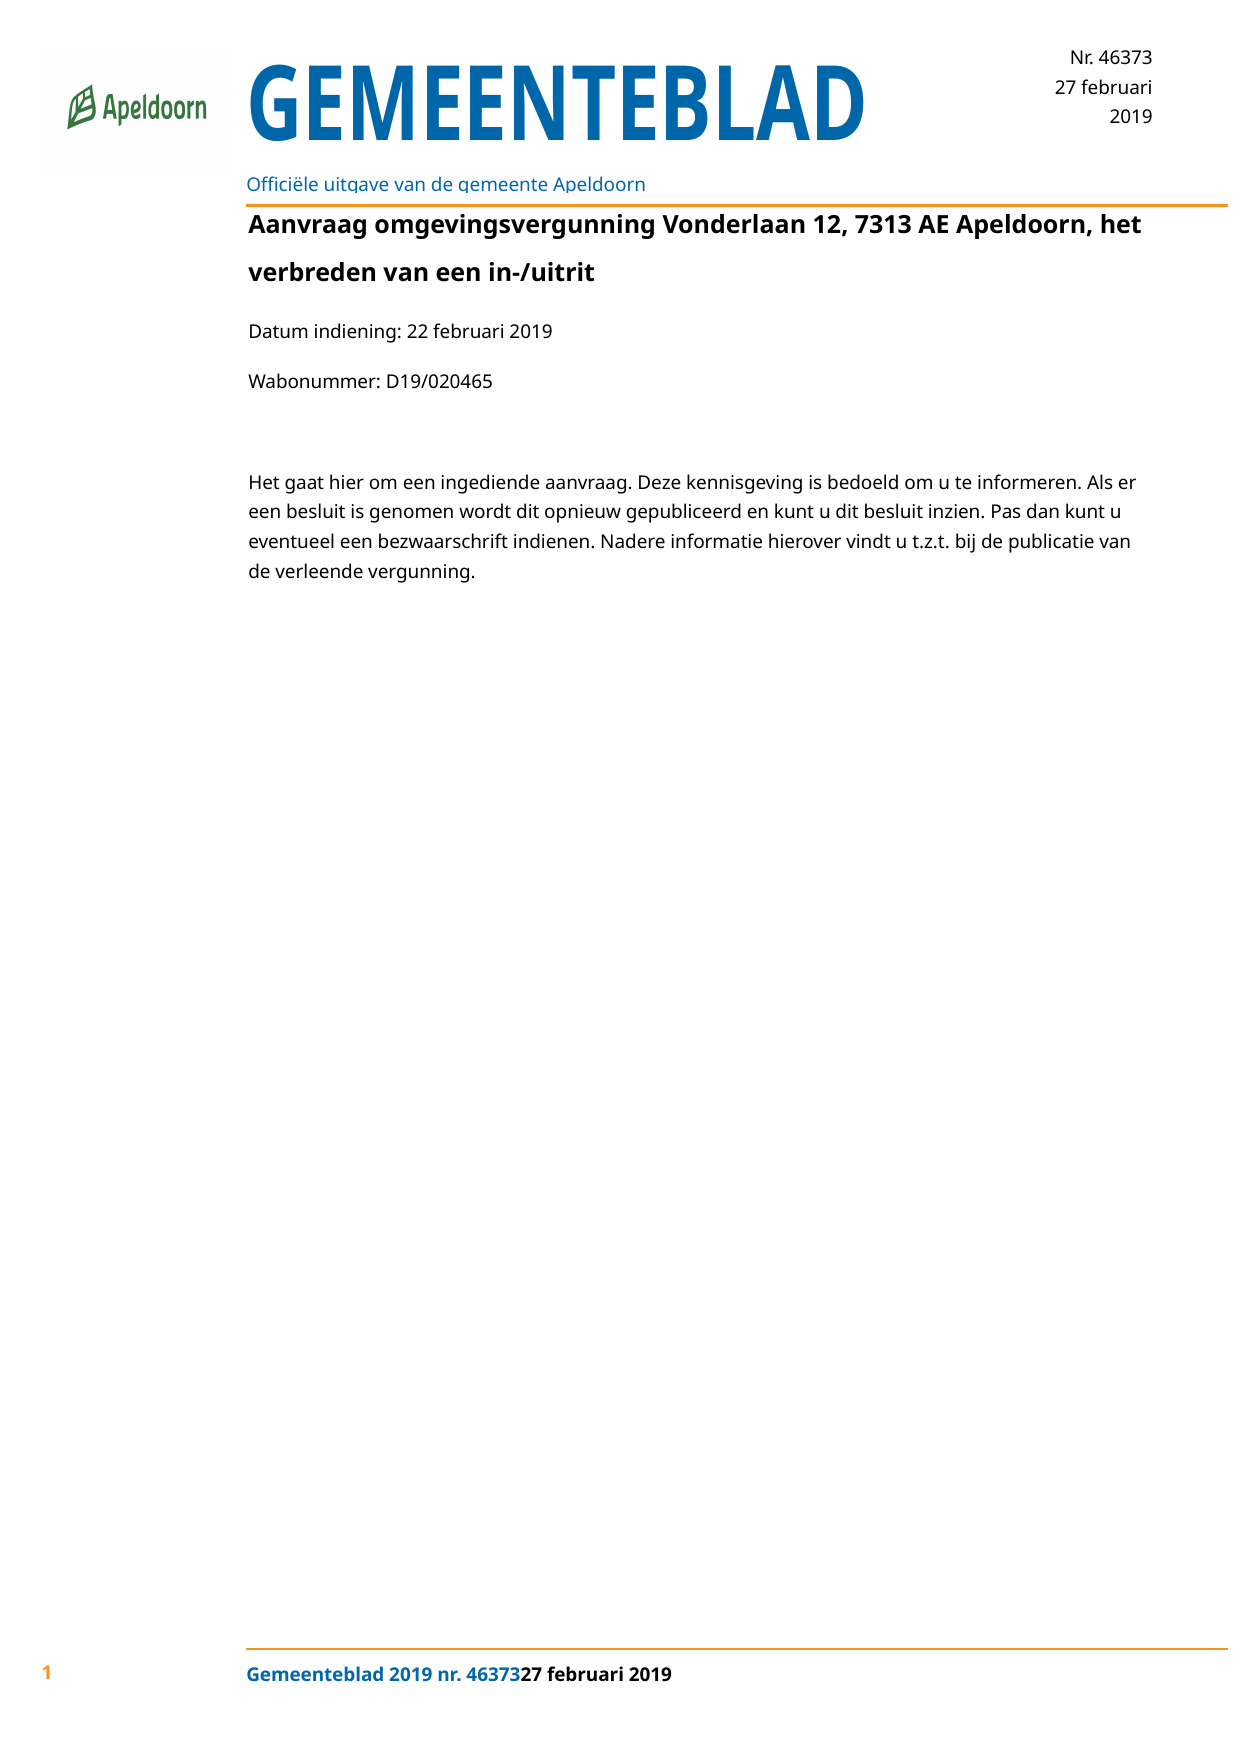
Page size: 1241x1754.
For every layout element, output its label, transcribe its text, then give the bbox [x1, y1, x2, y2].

picture [41, 47, 231, 172]
text Aanvraag omgevingsvergunning Vonderlaan 12, 7313 AE Apeldoorn, het verbreden van een in-/uitrit [248, 207, 1152, 288]
text Wabonummer: D19/020465 [248, 368, 1152, 394]
text Het gaat hier om een ingediende aanvraag. Deze kennisgeving is bedoeld om u te informeren. Als er een besluit is genomen wordt dit opnieuw gepubliceerd en kunt u dit besluit inzien. Pas dan kunt u eventueel een bezwaarschrift indienen. Nadere informatie hierover vindt u t.z.t. bij de publicatie van de verleende vergunning. [248, 469, 1152, 584]
text Datum indiening: 22 februari 2019 [248, 318, 1152, 344]
